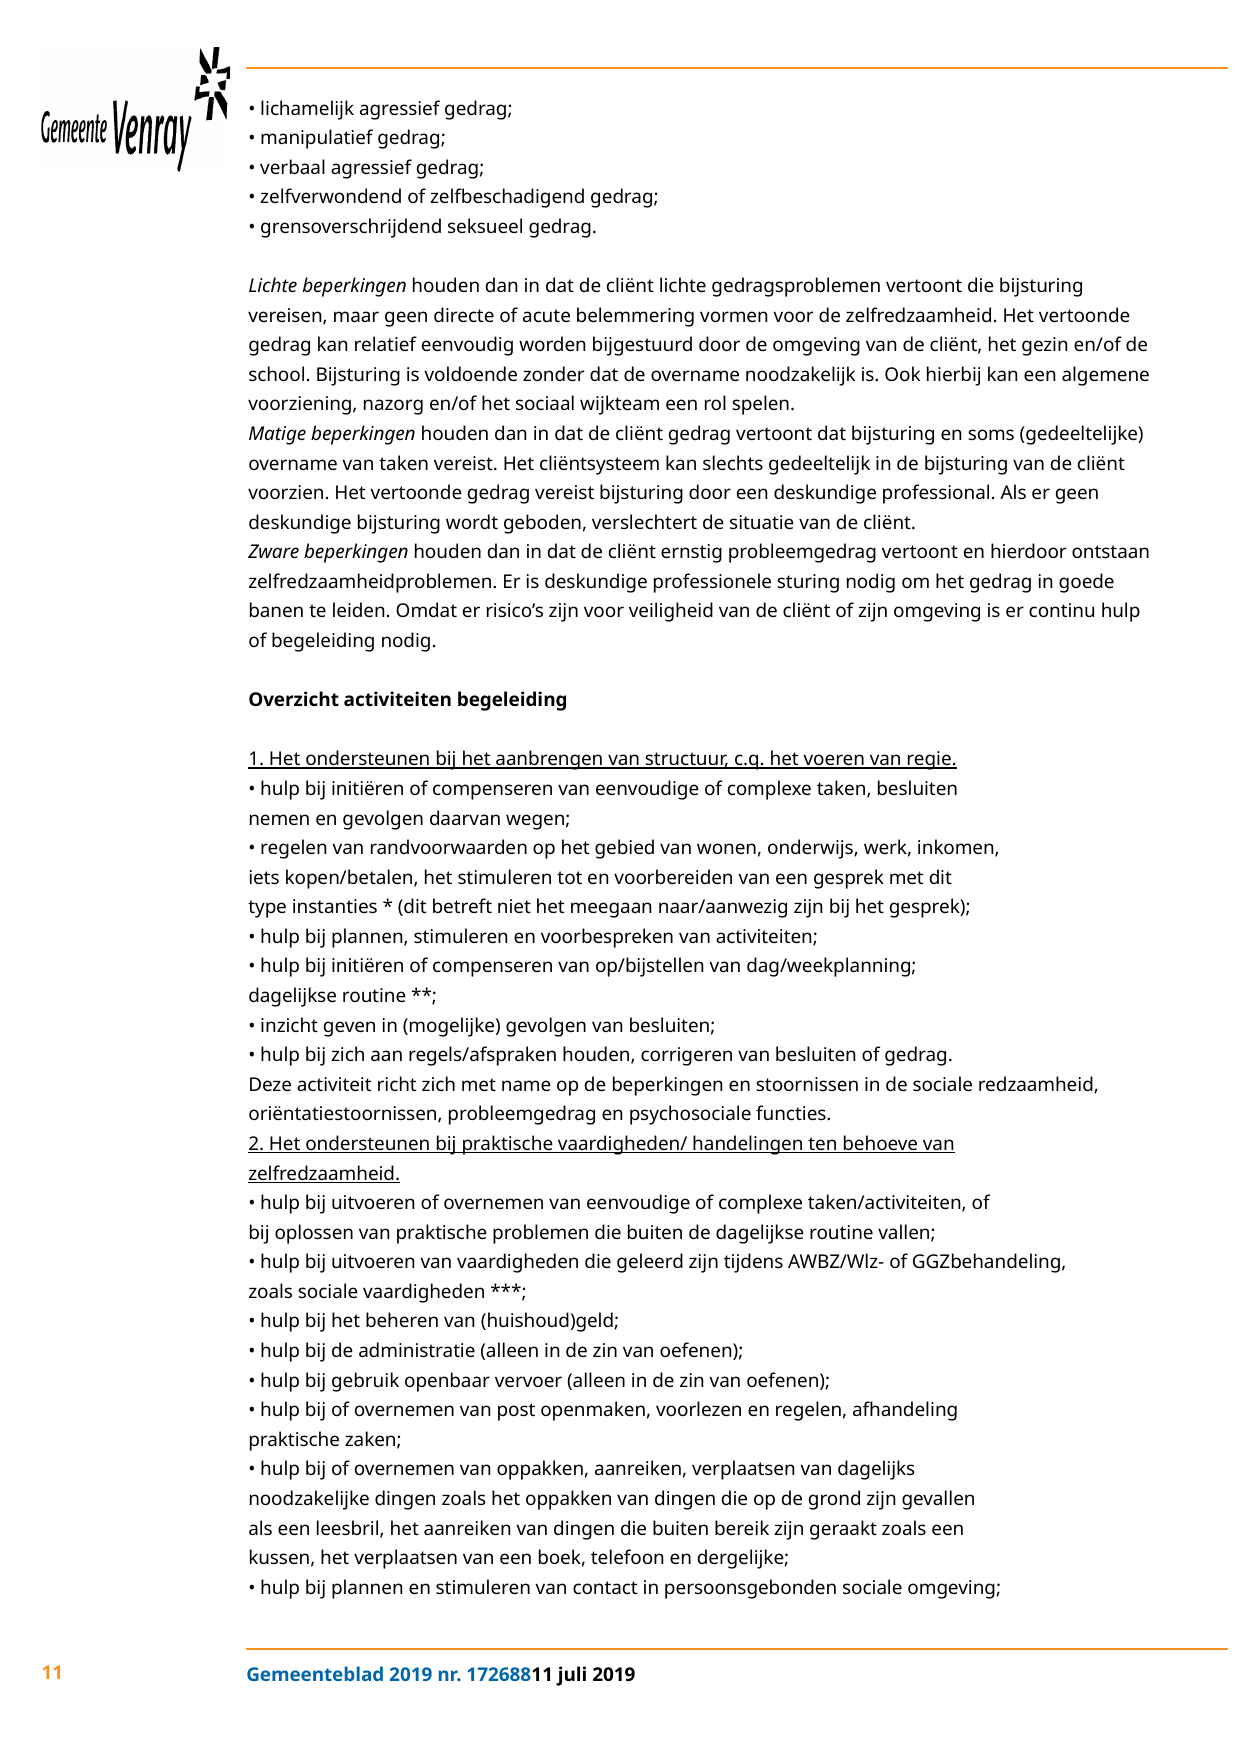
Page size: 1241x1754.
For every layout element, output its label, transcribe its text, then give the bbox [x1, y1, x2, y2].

text oriëntatiestoornissen, probleemgedrag en psychosociale functies. [248, 1101, 1152, 1126]
text • hulp bij uitvoeren van vaardigheden die geleerd zijn tijdens AWBZ/Wlz- of GGZbehandeling, [248, 1248, 1152, 1274]
text zelfredzaamheid. [248, 1160, 1152, 1186]
text • hulp bij of overnemen van post openmaken, voorlezen en regelen, afhandeling [248, 1396, 1152, 1422]
text praktische zaken; [248, 1426, 1152, 1452]
text zoals sociale vaardigheden ***; [248, 1278, 1152, 1304]
text • zelfverwondend of zelfbeschadigend gedrag; [248, 183, 1152, 209]
text • verbaal agressief gedrag; [248, 154, 1152, 180]
picture [41, 47, 231, 172]
text • hulp bij initiëren of compenseren van op/bijstellen van dag/weekplanning; [248, 953, 1152, 978]
text • hulp bij het beheren van (huishoud)geld; [248, 1308, 1152, 1333]
text Deze activiteit richt zich met name op de beperkingen en stoornissen in de sociale redzaamheid, [248, 1071, 1152, 1097]
text • manipulatief gedrag; [248, 124, 1152, 150]
text • grensoverschrijdend seksueel gedrag. [248, 213, 1152, 239]
text als een leesbril, het aanreiken van dingen die buiten bereik zijn geraakt zoals een [248, 1515, 1152, 1541]
text • hulp bij of overnemen van oppakken, aanreiken, verplaatsen van dagelijks [248, 1456, 1152, 1481]
text • hulp bij gebruik openbaar vervoer (alleen in de zin van oefenen); [248, 1367, 1152, 1393]
text Matige beperkingen houden dan in dat de cliënt gedrag vertoont dat bijsturing en soms (gedeeltelijke) overname van taken vereist. Het cliëntsysteem kan slechts gedeeltelijk in de bijsturing van de cliënt voorzien. Het vertoonde gedrag vereist bijsturing door een deskundige professional. Als er geen deskundige bijsturing wordt geboden, verslechtert de situatie van de cliënt. [248, 420, 1152, 535]
text nemen en gevolgen daarvan wegen; [248, 805, 1152, 831]
text kussen, het verplaatsen van een boek, telefoon en dergelijke; [248, 1544, 1152, 1570]
text 2. Het ondersteunen bij praktische vaardigheden/ handelingen ten behoeve van [248, 1130, 1152, 1156]
text iets kopen/betalen, het stimuleren tot en voorbereiden van een gesprek met dit [248, 864, 1152, 890]
text • hulp bij de administratie (alleen in de zin van oefenen); [248, 1337, 1152, 1363]
text 1. Het ondersteunen bij het aanbrengen van structuur, c.q. het voeren van regie. [248, 746, 1152, 771]
text Lichte beperkingen houden dan in dat de cliënt lichte gedragsproblemen vertoont die bijsturing vereisen, maar geen directe of acute belemmering vormen voor de zelfredzaamheid. Het vertoonde gedrag kan relatief eenvoudig worden bijgestuurd door de omgeving van de cliënt, het gezin en/of de school. Bijsturing is voldoende zonder dat de overname noodzakelijk is. Ook hierbij kan een algemene voorziening, nazorg en/of het sociaal wijkteam een rol spelen. [248, 272, 1152, 416]
text type instanties * (dit betreft niet het meegaan naar/aanwezig zijn bij het gesprek); [248, 893, 1152, 919]
text Zware beperkingen houden dan in dat de cliënt ernstig probleemgedrag vertoont en hierdoor ontstaan zelfredzaamheidproblemen. Er is deskundige professionele sturing nodig om het gedrag in goede banen te leiden. Omdat er risico’s zijn voor veiligheid van de cliënt of zijn omgeving is er continu hulp of begeleiding nodig. [248, 538, 1152, 653]
text • hulp bij plannen, stimuleren en voorbespreken van activiteiten; [248, 923, 1152, 949]
text • hulp bij initiëren of compenseren van eenvoudige of complexe taken, besluiten [248, 775, 1152, 801]
text Overzicht activiteiten begeleiding [248, 686, 1152, 712]
text bij oplossen van praktische problemen die buiten de dagelijkse routine vallen; [248, 1219, 1152, 1245]
text noodzakelijke dingen zoals het oppakken van dingen die op de grond zijn gevallen [248, 1485, 1152, 1511]
text • hulp bij zich aan regels/afspraken houden, corrigeren van besluiten of gedrag. [248, 1041, 1152, 1067]
text • lichamelijk agressief gedrag; [248, 95, 1152, 121]
text • inzicht geven in (mogelijke) gevolgen van besluiten; [248, 1012, 1152, 1038]
text • regelen van randvoorwaarden op het gebied van wonen, onderwijs, werk, inkomen, [248, 834, 1152, 860]
text • hulp bij plannen en stimuleren van contact in persoonsgebonden sociale omgeving; [248, 1574, 1152, 1600]
text • hulp bij uitvoeren of overnemen van eenvoudige of complexe taken/activiteiten, of [248, 1189, 1152, 1215]
text dagelijkse routine **; [248, 982, 1152, 1008]
